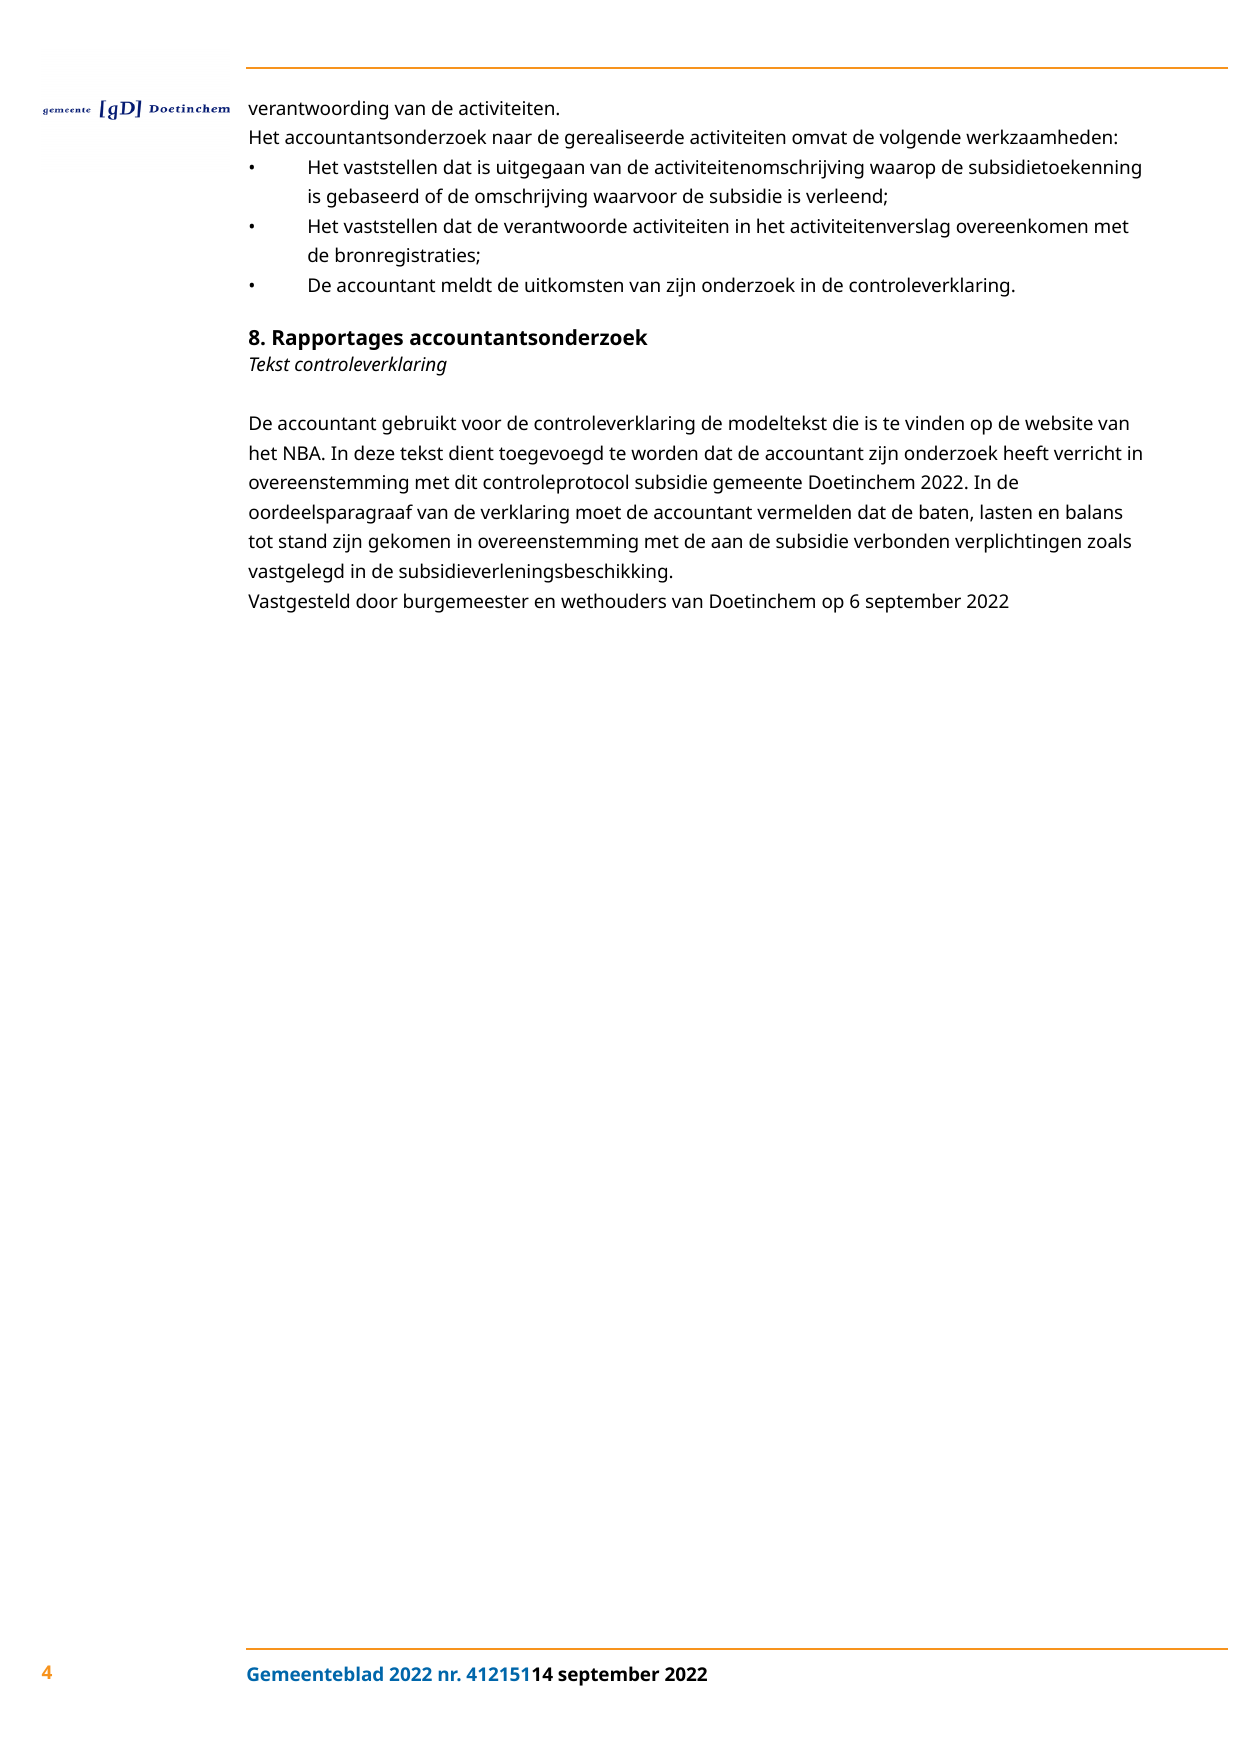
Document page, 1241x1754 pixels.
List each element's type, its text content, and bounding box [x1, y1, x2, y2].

list Het vaststellen dat de verantwoorde activiteiten in het activiteitenverslag overeenkomen met de bronregistraties; [248, 213, 1152, 268]
text Tekst controleverklaring [248, 351, 1152, 377]
text 8. Rapportages accountantsonderzoek [248, 323, 1152, 351]
list Het vaststellen dat is uitgegaan van de activiteitenomschrijving waarop de subsidietoekenning is gebaseerd of de omschrijving waarvoor de subsidie is verleend; [248, 154, 1152, 209]
text De accountant gebruikt voor de controleverklaring de modeltekst die is te vinden op de website van het NBA. In deze tekst dient toegevoegd te worden dat de accountant zijn onderzoek heeft verricht in overeenstemming met dit controleprotocol subsidie gemeente Doetinchem 2022. In de oordeelsparagraaf van de verklaring moet de accountant vermelden dat de baten, lasten en balans tot stand zijn gekomen in overeenstemming met de aan de subsidie verbonden verplichtingen zoals vastgelegd in de subsidieverleningsbeschikking. [248, 410, 1152, 584]
list De accountant meldt de uitkomsten van zijn onderzoek in de controleverklaring. [248, 272, 1152, 298]
text verantwoording van de activiteiten. [248, 95, 1152, 121]
text Het accountantsonderzoek naar de gerealiseerde activiteiten omvat de volgende werkzaamheden: [248, 124, 1152, 150]
picture [41, 47, 231, 172]
text Vastgesteld door burgemeester en wethouders van Doetinchem op 6 september 2022 [248, 588, 1152, 613]
